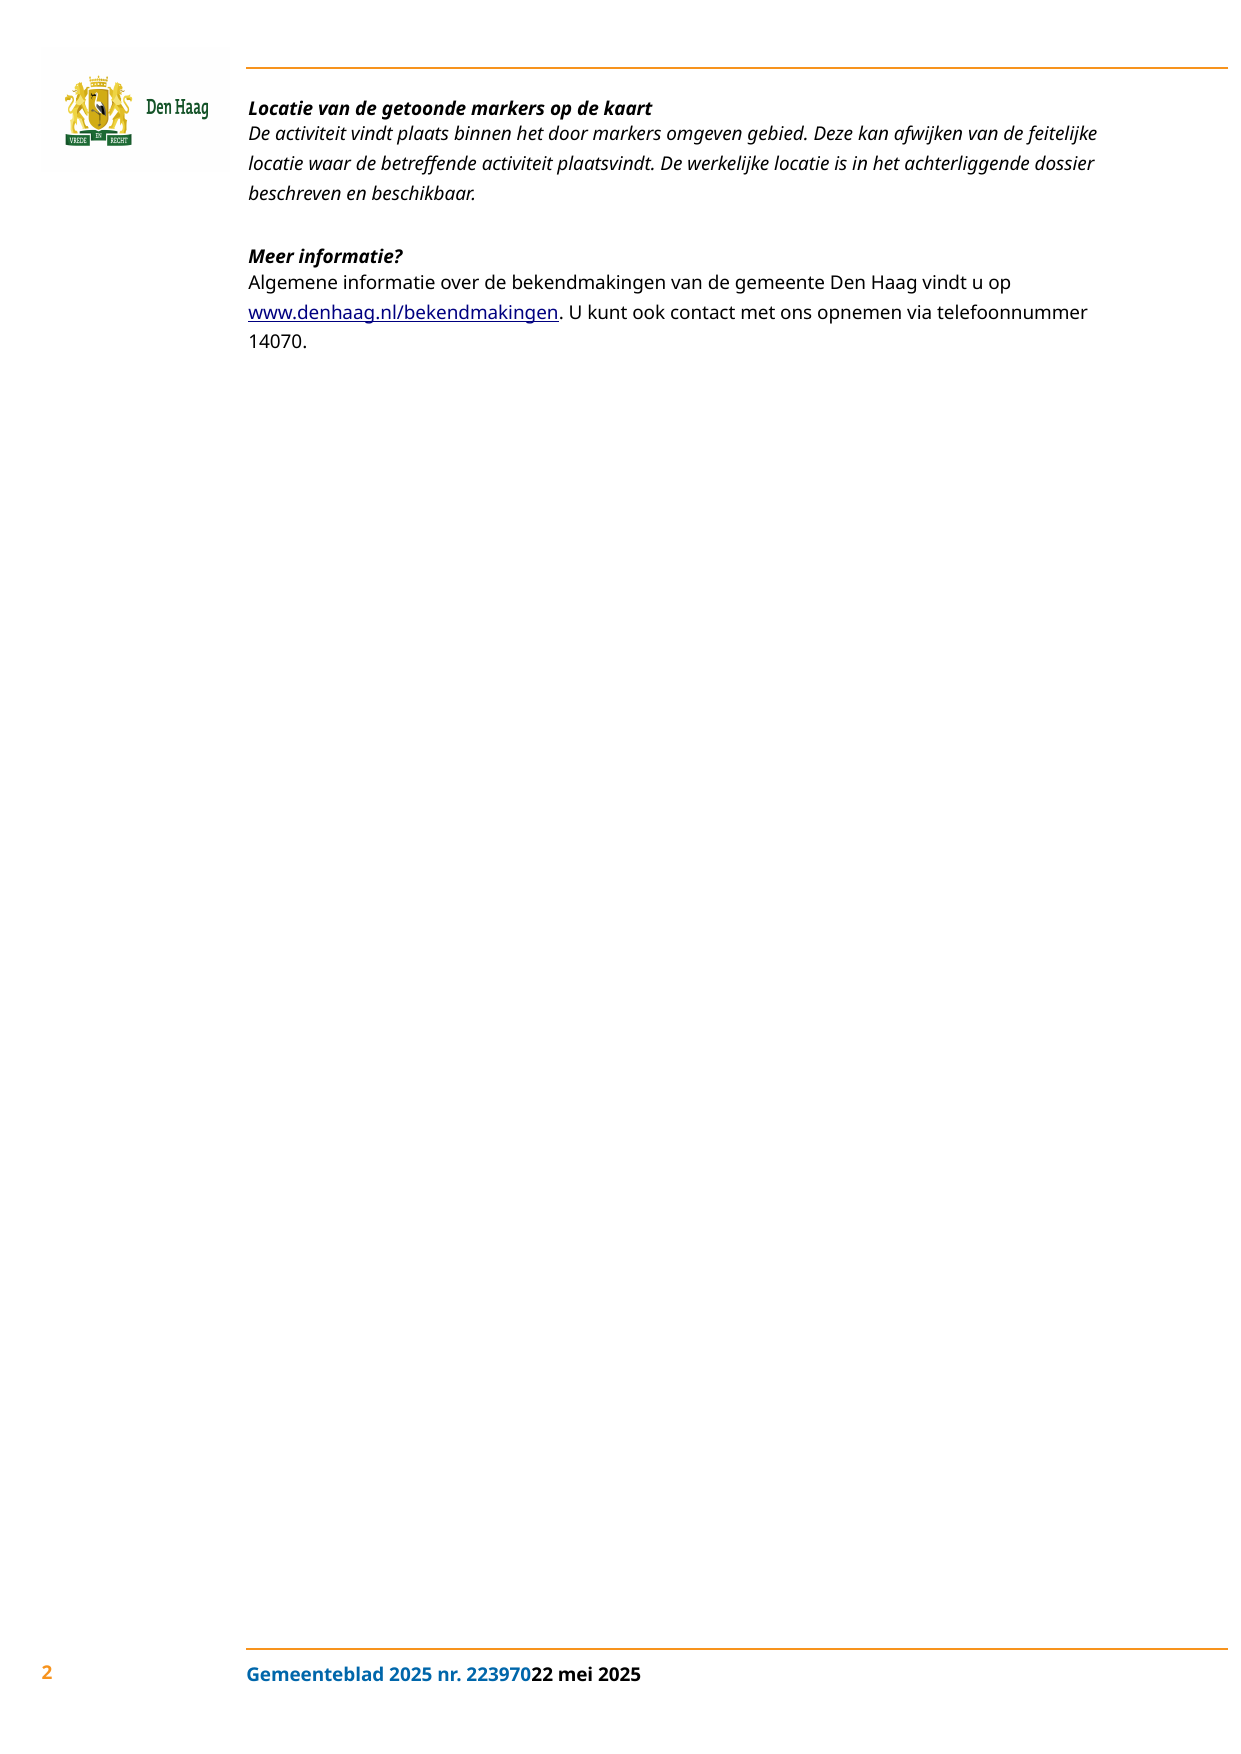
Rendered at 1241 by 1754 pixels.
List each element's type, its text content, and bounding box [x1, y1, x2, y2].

text Meer informatie? [248, 244, 1152, 269]
text De activiteit vindt plaats binnen het door markers omgeven gebied. Deze kan afwijken van de feitelijke locatie waar de betreffende activiteit plaatsvindt. De werkelijke locatie is in het achterliggende dossier beschreven en beschikbaar. [248, 121, 1152, 205]
picture [41, 47, 231, 172]
text Algemene informatie over de bekendmakingen van de gemeente Den Haag vindt u op www.denhaag.nl/bekendmakingen. U kunt ook contact met ons opnemen via telefoonnummer 14070. [248, 269, 1152, 354]
text Locatie van de getoonde markers op de kaart [248, 95, 1152, 121]
